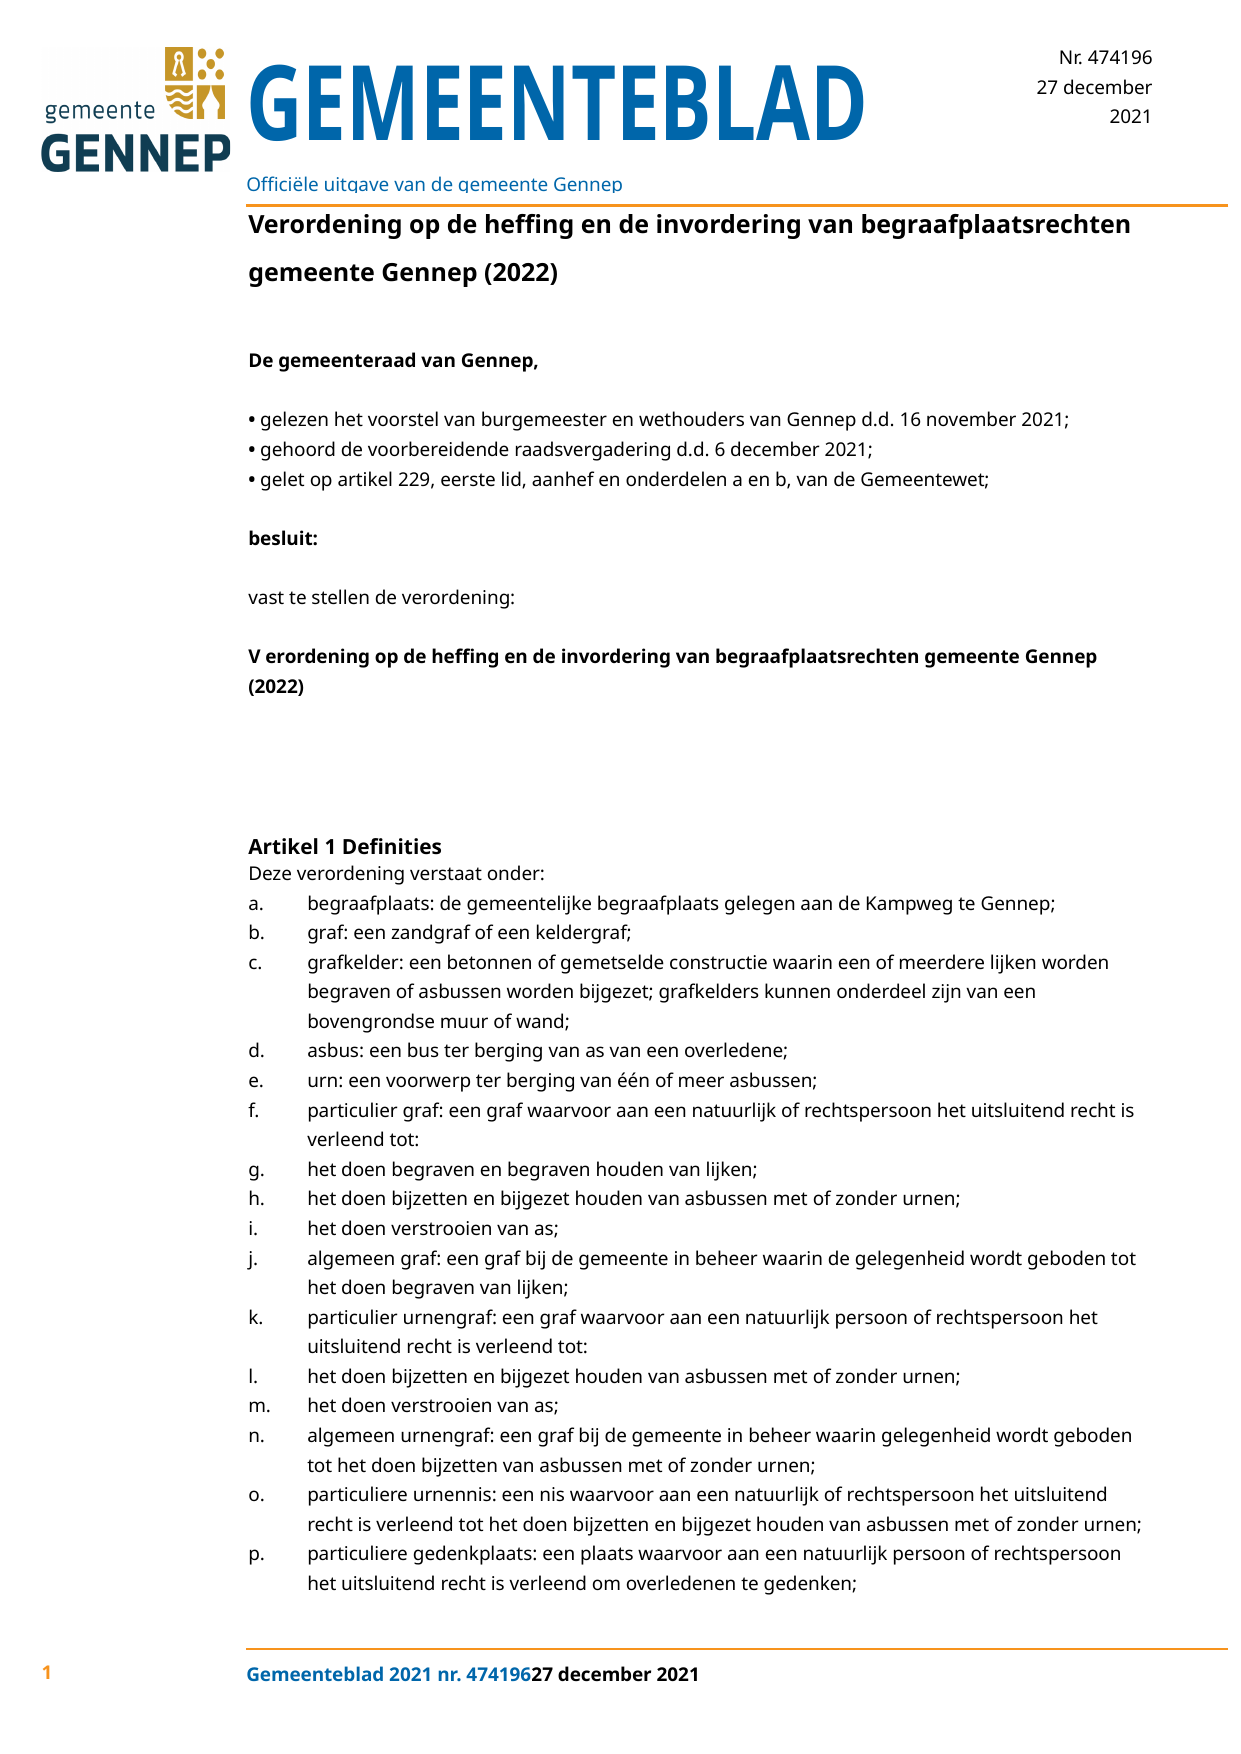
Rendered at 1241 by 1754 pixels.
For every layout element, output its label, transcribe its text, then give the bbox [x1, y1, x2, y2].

text De gemeenteraad van Gennep, [248, 347, 1152, 373]
text • gelezen het voorstel van burgemeester en wethouders van Gennep d.d. 16 november 2021; [248, 407, 1152, 432]
list urn: een voorwerp ter berging van één of meer asbussen; [248, 1067, 1152, 1093]
list begraafplaats: de gemeentelijke begraafplaats gelegen aan de Kampweg te Gennep; [248, 890, 1152, 916]
text besluit: [248, 525, 1152, 551]
list graf: een zandgraf of een keldergraf; [248, 919, 1152, 945]
list het doen bijzetten en bijgezet houden van asbussen met of zonder urnen; [248, 1186, 1152, 1211]
list grafkelder: een betonnen of gemetselde constructie waarin een of meerdere lijken worden begraven of asbussen worden bijgezet; grafkelders kunnen onderdeel zijn van een bovengrondse muur of wand; [248, 949, 1152, 1034]
text Deze verordening verstaat onder: [248, 860, 1152, 886]
list particuliere urnennis: een nis waarvoor aan een natuurlijk of rechtspersoon het uitsluitend recht is verleend tot het doen bijzetten en bijgezet houden van asbussen met of zonder urnen; [248, 1481, 1152, 1537]
list algemeen graf: een graf bij de gemeente in beheer waarin de gelegenheid wordt geboden tot het doen begraven van lijken; [248, 1245, 1152, 1300]
list asbus: een bus ter berging van as van een overledene; [248, 1038, 1152, 1063]
text • gelet op artikel 229, eerste lid, aanhef en onderdelen a en b, van de Gemeentewet; [248, 466, 1152, 492]
text Verordening op de heffing en de invordering van begraafplaatsrechten gemeente Gennep (2022) [248, 207, 1152, 288]
list algemeen urnengraf: een graf bij de gemeente in beheer waarin gelegenheid wordt geboden tot het doen bijzetten van asbussen met of zonder urnen; [248, 1422, 1152, 1478]
list het doen begraven en begraven houden van lijken; [248, 1156, 1152, 1182]
list particuliere gedenkplaats: een plaats waarvoor aan een natuurlijk persoon of rechtspersoon het uitsluitend recht is verleend om overledenen te gedenken; [248, 1541, 1152, 1596]
list het doen verstrooien van as; [248, 1215, 1152, 1241]
list particulier urnengraf: een graf waarvoor aan een natuurlijk persoon of rechtspersoon het uitsluitend recht is verleend tot: [248, 1304, 1152, 1359]
picture [41, 47, 231, 172]
text vast te stellen de verordening: [248, 584, 1152, 610]
list het doen bijzetten en bijgezet houden van asbussen met of zonder urnen; [248, 1363, 1152, 1389]
text • gehoord de voorbereidende raadsvergadering d.d. 6 december 2021; [248, 436, 1152, 462]
text Artikel 1 Definities [248, 832, 1152, 860]
list particulier graf: een graf waarvoor aan een natuurlijk of rechtspersoon het uitsluitend recht is verleend tot: [248, 1097, 1152, 1152]
text V erordening op de heffing en de invordering van begraafplaatsrechten gemeente Gennep (2022) [248, 643, 1152, 699]
list het doen verstrooien van as; [248, 1393, 1152, 1418]
